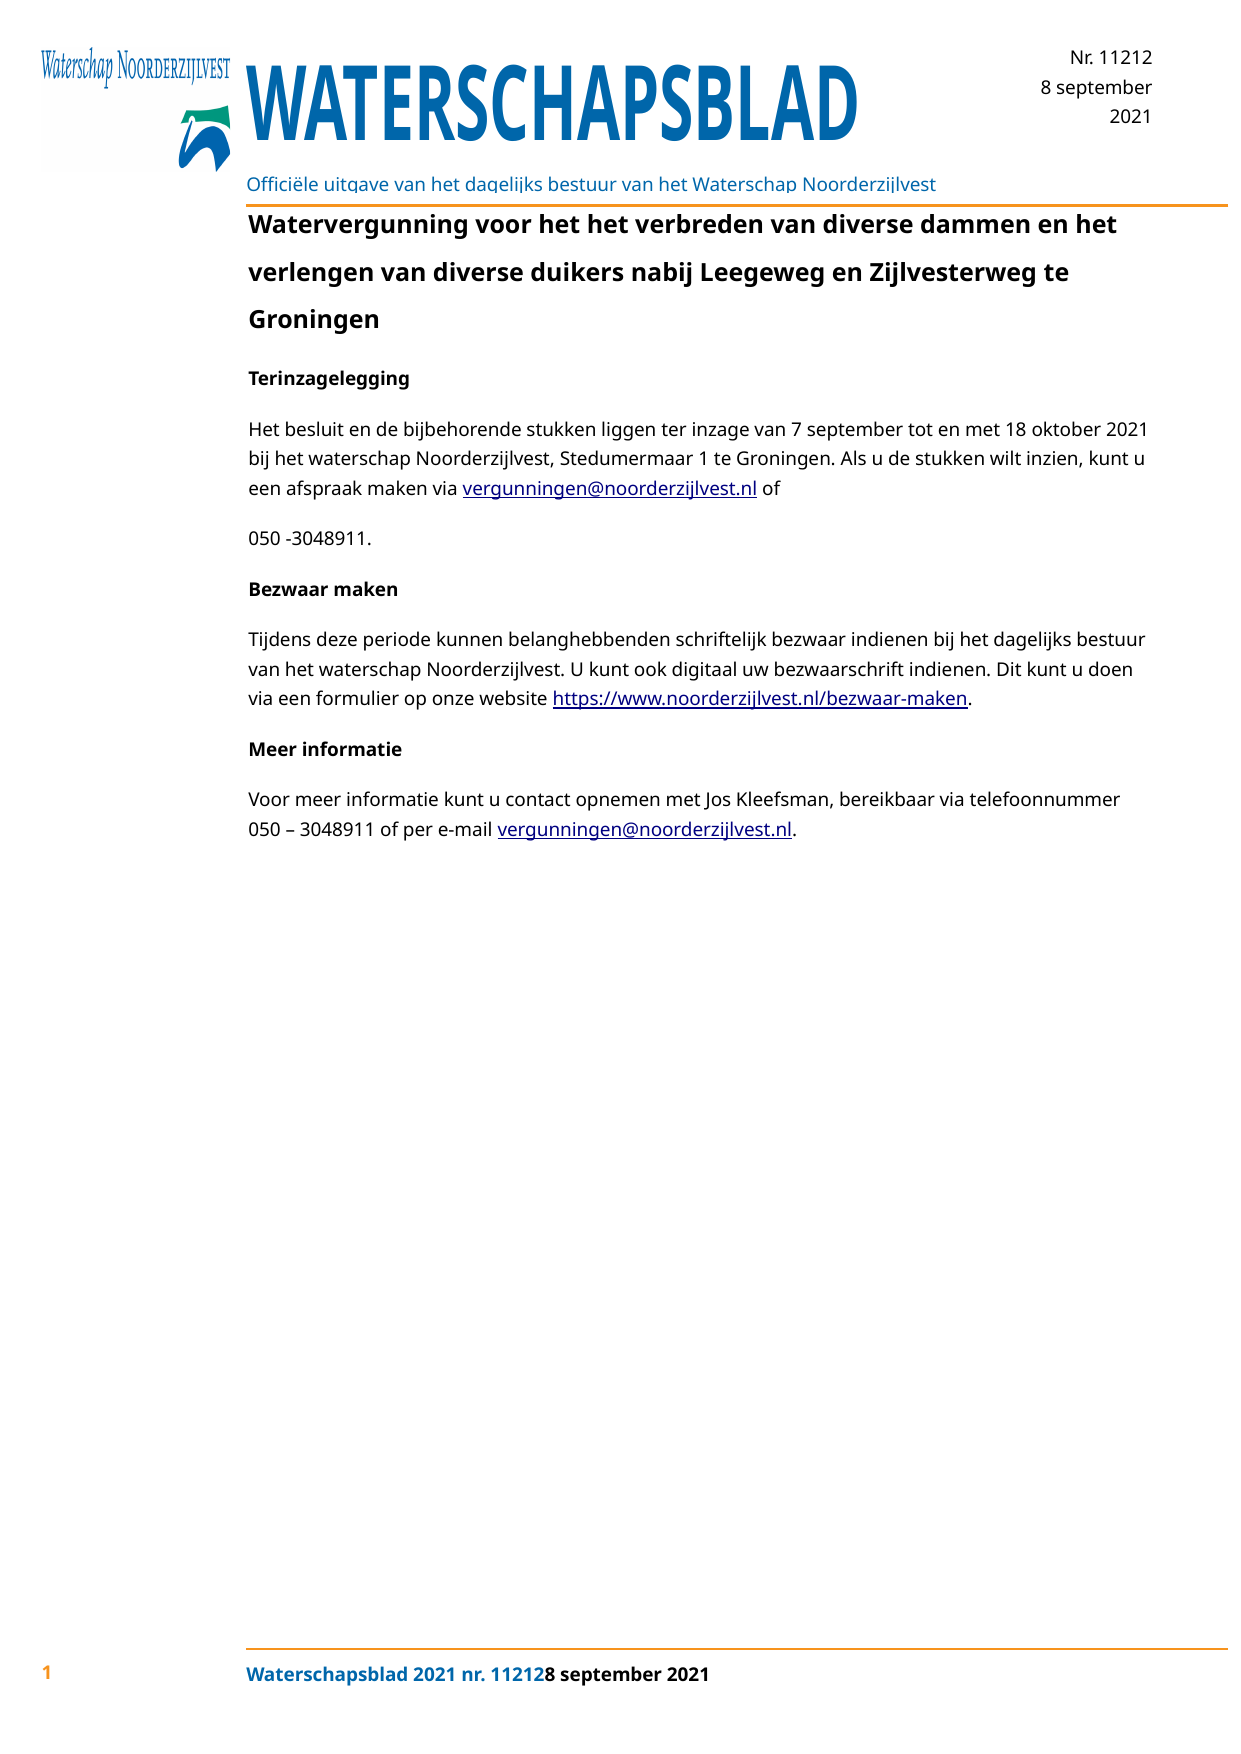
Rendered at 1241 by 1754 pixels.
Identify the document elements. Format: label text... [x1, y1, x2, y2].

text Meer informatie [248, 736, 1152, 762]
text Tijdens deze periode kunnen belanghebbenden schriftelijk bezwaar indienen bij het dagelijks bestuur van het waterschap Noorderzijlvest. U kunt ook digitaal uw bezwaarschrift indienen. Dit kunt u doen via een formulier op onze website https://www.noorderzijlvest.nl/bezwaar-maken. [248, 626, 1152, 711]
picture [41, 47, 231, 172]
text Watervergunning voor het het verbreden van diverse dammen en het verlengen van diverse duikers nabij Leegeweg en Zijlvesterweg te Groningen [248, 207, 1152, 336]
text Voor meer informatie kunt u contact opnemen met Jos Kleefsman, bereikbaar via telefoonnummer 050 – 3048911 of per e-mail vergunningen@noorderzijlvest.nl. [248, 786, 1152, 842]
text 050 -3048911. [248, 526, 1152, 551]
text Bezwaar maken [248, 576, 1152, 602]
text Terinzagelegging [248, 366, 1152, 391]
text Het besluit en de bijbehorende stukken liggen ter inzage van 7 september tot en met 18 oktober 2021 bij het waterschap Noorderzijlvest, Stedumermaar 1 te Groningen. Als u de stukken wilt inzien, kunt u een afspraak maken via vergunningen@noorderzijlvest.nl of [248, 416, 1152, 501]
